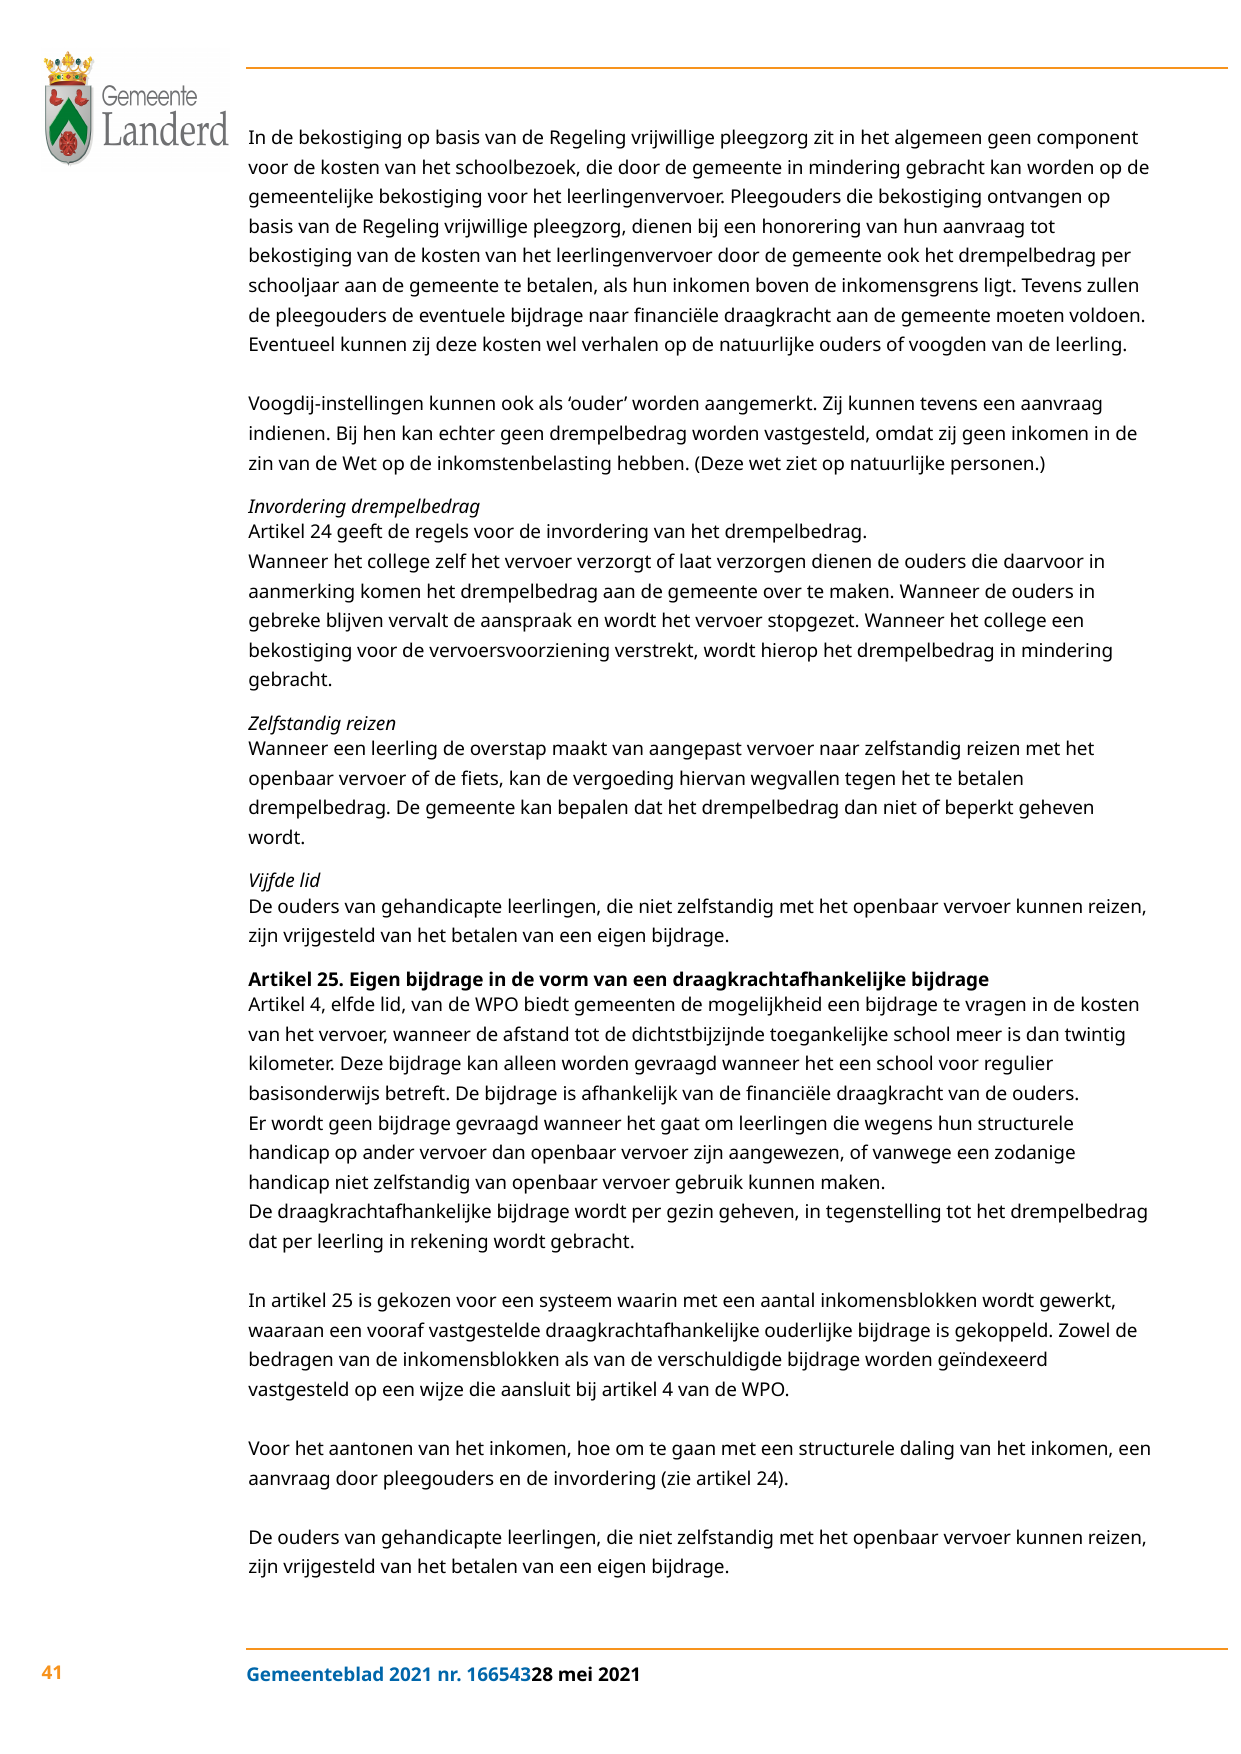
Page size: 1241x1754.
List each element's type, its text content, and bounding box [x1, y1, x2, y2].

text De draagkrachtafhankelijke bijdrage wordt per gezin geheven, in tegenstelling tot het drempelbedrag dat per leerling in rekening wordt gebracht. [248, 1198, 1152, 1254]
text Invordering drempelbedrag [248, 493, 1152, 519]
text De ouders van gehandicapte leerlingen, die niet zelfstandig met het openbaar vervoer kunnen reizen, zijn vrijgesteld van het betalen van een eigen bijdrage. [248, 1524, 1152, 1579]
text Artikel 4, elfde lid, van de WPO biedt gemeenten de mogelijkheid een bijdrage te vragen in de kosten van het vervoer, wanneer de afstand tot de dichtstbijzijnde toegankelijke school meer is dan twintig kilometer. Deze bijdrage kan alleen worden gevraagd wanneer het een school voor regulier basisonderwijs betreft. De bijdrage is afhankelijk van de financiële draagkracht van de ouders. [248, 991, 1152, 1106]
text In artikel 25 is gekozen voor een systeem waarin met een aantal inkomensblokken wordt gewerkt, waaraan een vooraf vastgestelde draagkrachtafhankelijke ouderlijke bijdrage is gekoppeld. Zowel de bedragen van de inkomensblokken als van de verschuldigde bijdrage worden geïndexeerd vastgesteld op een wijze die aansluit bij artikel 4 van de WPO. [248, 1287, 1152, 1402]
text Voogdij-instellingen kunnen ook als ‘ouder’ worden aangemerkt. Zij kunnen tevens een aanvraag indienen. Bij hen kan echter geen drempelbedrag worden vastgesteld, omdat zij geen inkomen in de zin van de Wet op de inkomstenbelasting hebben. (Deze wet ziet op natuurlijke personen.) [248, 391, 1152, 476]
text Er wordt geen bijdrage gevraagd wanneer het gaat om leerlingen die wegens hun structurele handicap op ander vervoer dan openbaar vervoer zijn aangewezen, of vanwege een zodanige handicap niet zelfstandig van openbaar vervoer gebruik kunnen maken. [248, 1110, 1152, 1195]
text In de bekostiging op basis van de Regeling vrijwillige pleegzorg zit in het algemeen geen component voor de kosten van het schoolbezoek, die door de gemeente in mindering gebracht kan worden op de gemeentelijke bekostiging voor het leerlingenvervoer. Pleegouders die bekostiging ontvangen op basis van de Regeling vrijwillige pleegzorg, dienen bij een honorering van hun aanvraag tot bekostiging van de kosten van het leerlingenvervoer door de gemeente ook het drempelbedrag per schooljaar aan de gemeente te betalen, als hun inkomen boven de inkomensgrens ligt. Tevens zullen de pleegouders de eventuele bijdrage naar financiële draagkracht aan de gemeente moeten voldoen. Eventueel kunnen zij deze kosten wel verhalen op de natuurlijke ouders of voogden van de leerling. [248, 124, 1152, 357]
text Wanneer een leerling de overstap maakt van aangepast vervoer naar zelfstandig reizen met het openbaar vervoer of de fiets, kan de vergoeding hiervan wegvallen tegen het te betalen drempelbedrag. De gemeente kan bepalen dat het drempelbedrag dan niet of beperkt geheven wordt. [248, 735, 1152, 850]
picture [41, 47, 231, 172]
text Artikel 24 geeft de regels voor de invordering van het drempelbedrag. [248, 519, 1152, 544]
text Zelfstandig reizen [248, 710, 1152, 735]
text Vijfde lid [248, 867, 1152, 893]
text De ouders van gehandicapte leerlingen, die niet zelfstandig met het openbaar vervoer kunnen reizen, zijn vrijgesteld van het betalen van een eigen bijdrage. [248, 893, 1152, 948]
text Artikel 25. Eigen bijdrage in de vorm van een draagkrachtafhankelijke bijdrage [248, 966, 1152, 991]
text Wanneer het college zelf het vervoer verzorgt of laat verzorgen dienen de ouders die daarvoor in aanmerking komen het drempelbedrag aan de gemeente over te maken. Wanneer de ouders in gebreke blijven vervalt de aanspraak en wordt het vervoer stopgezet. Wanneer het college een bekostiging voor de vervoersvoorziening verstrekt, wordt hierop het drempelbedrag in mindering gebracht. [248, 548, 1152, 692]
text Voor het aantonen van het inkomen, hoe om te gaan met een structurele daling van het inkomen, een aanvraag door pleegouders en de invordering (zie artikel 24). [248, 1435, 1152, 1491]
